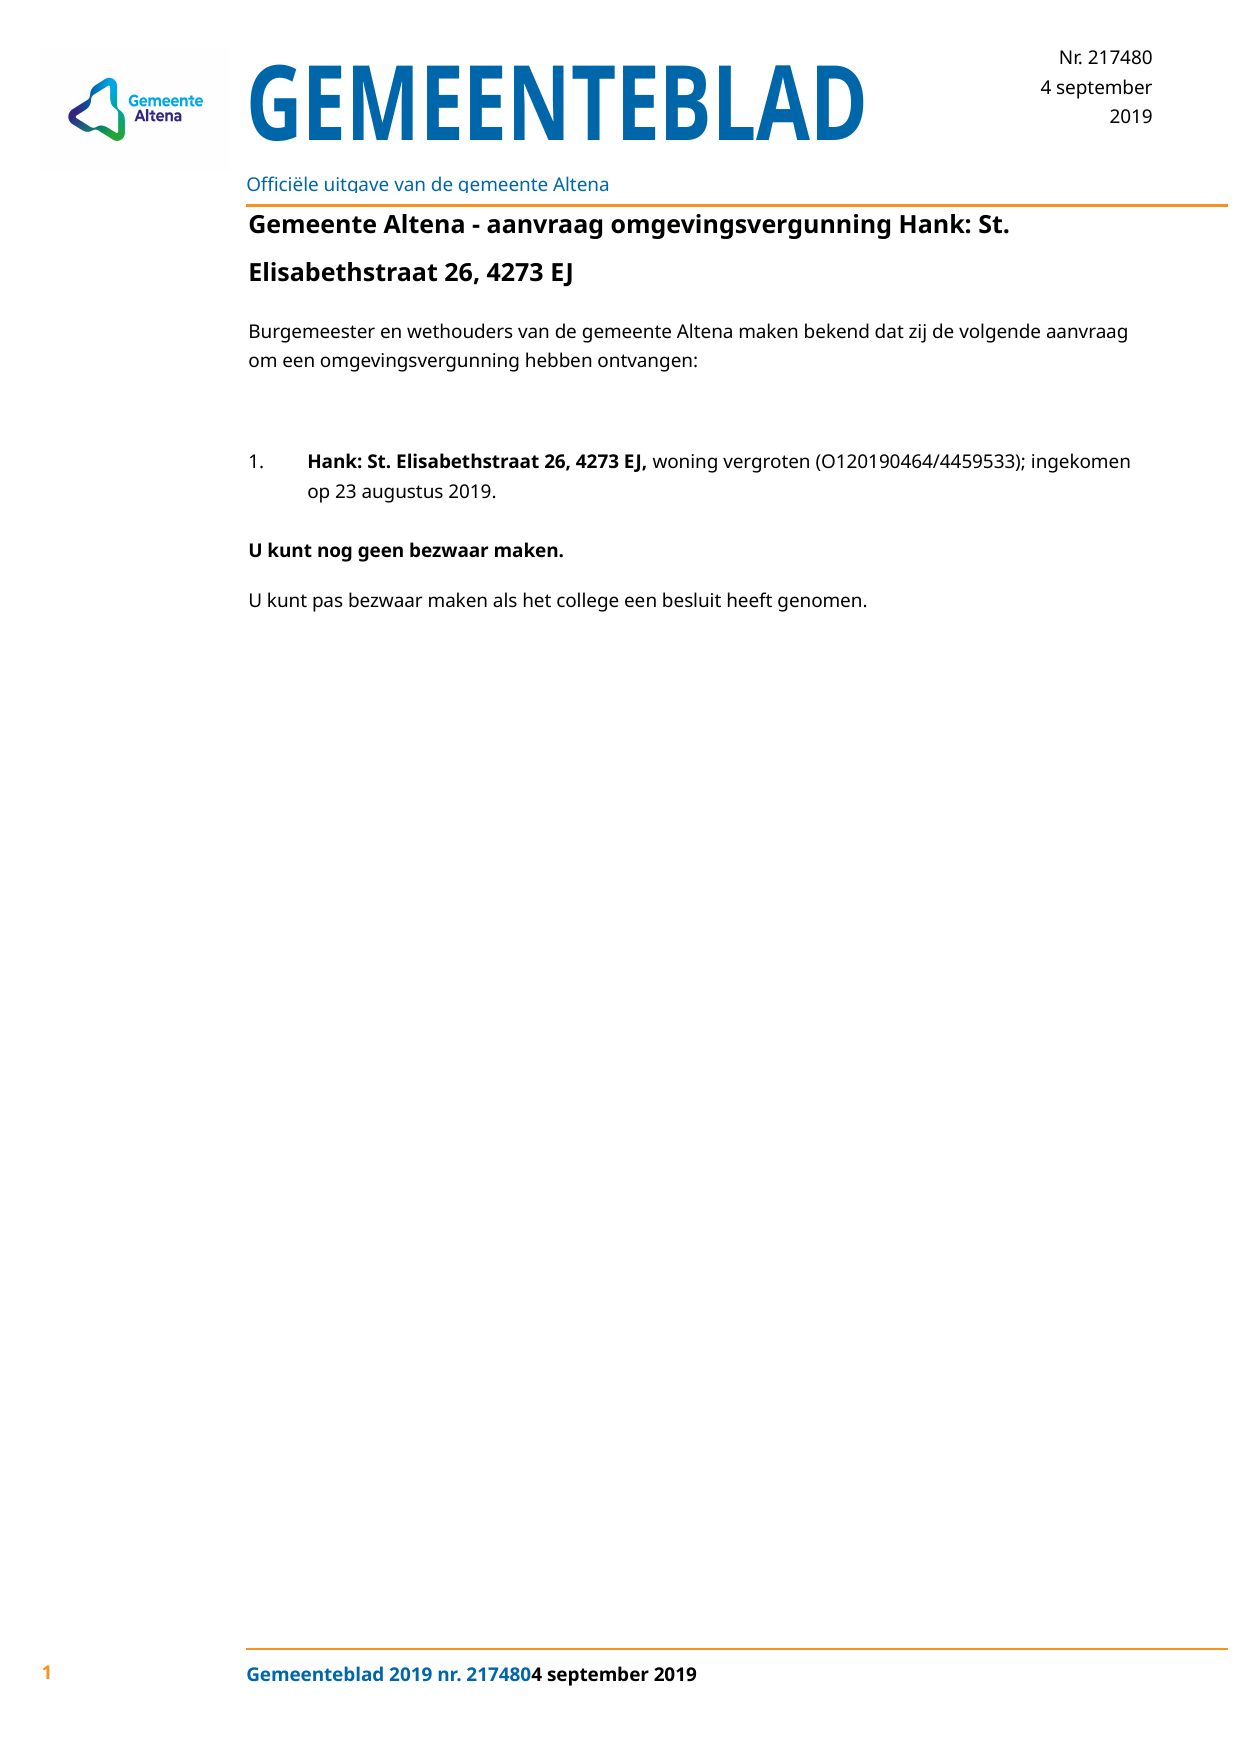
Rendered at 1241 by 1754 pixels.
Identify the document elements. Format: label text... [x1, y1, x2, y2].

picture [41, 47, 231, 172]
list Hank: St. Elisabethstraat 26, 4273 EJ, woning vergroten (O120190464/4459533); ingekomen op 23 augustus 2019. [248, 448, 1152, 504]
text U kunt pas bezwaar maken als het college een besluit heeft genomen. [248, 587, 1152, 613]
text U kunt nog geen bezwaar maken. [248, 537, 1152, 563]
text Burgemeester en wethouders van de gemeente Altena maken bekend dat zij de volgende aanvraag om een omgevingsvergunning hebben ontvangen: [248, 318, 1152, 373]
text Gemeente Altena - aanvraag omgevingsvergunning Hank: St. Elisabethstraat 26, 4273 EJ [248, 207, 1152, 288]
